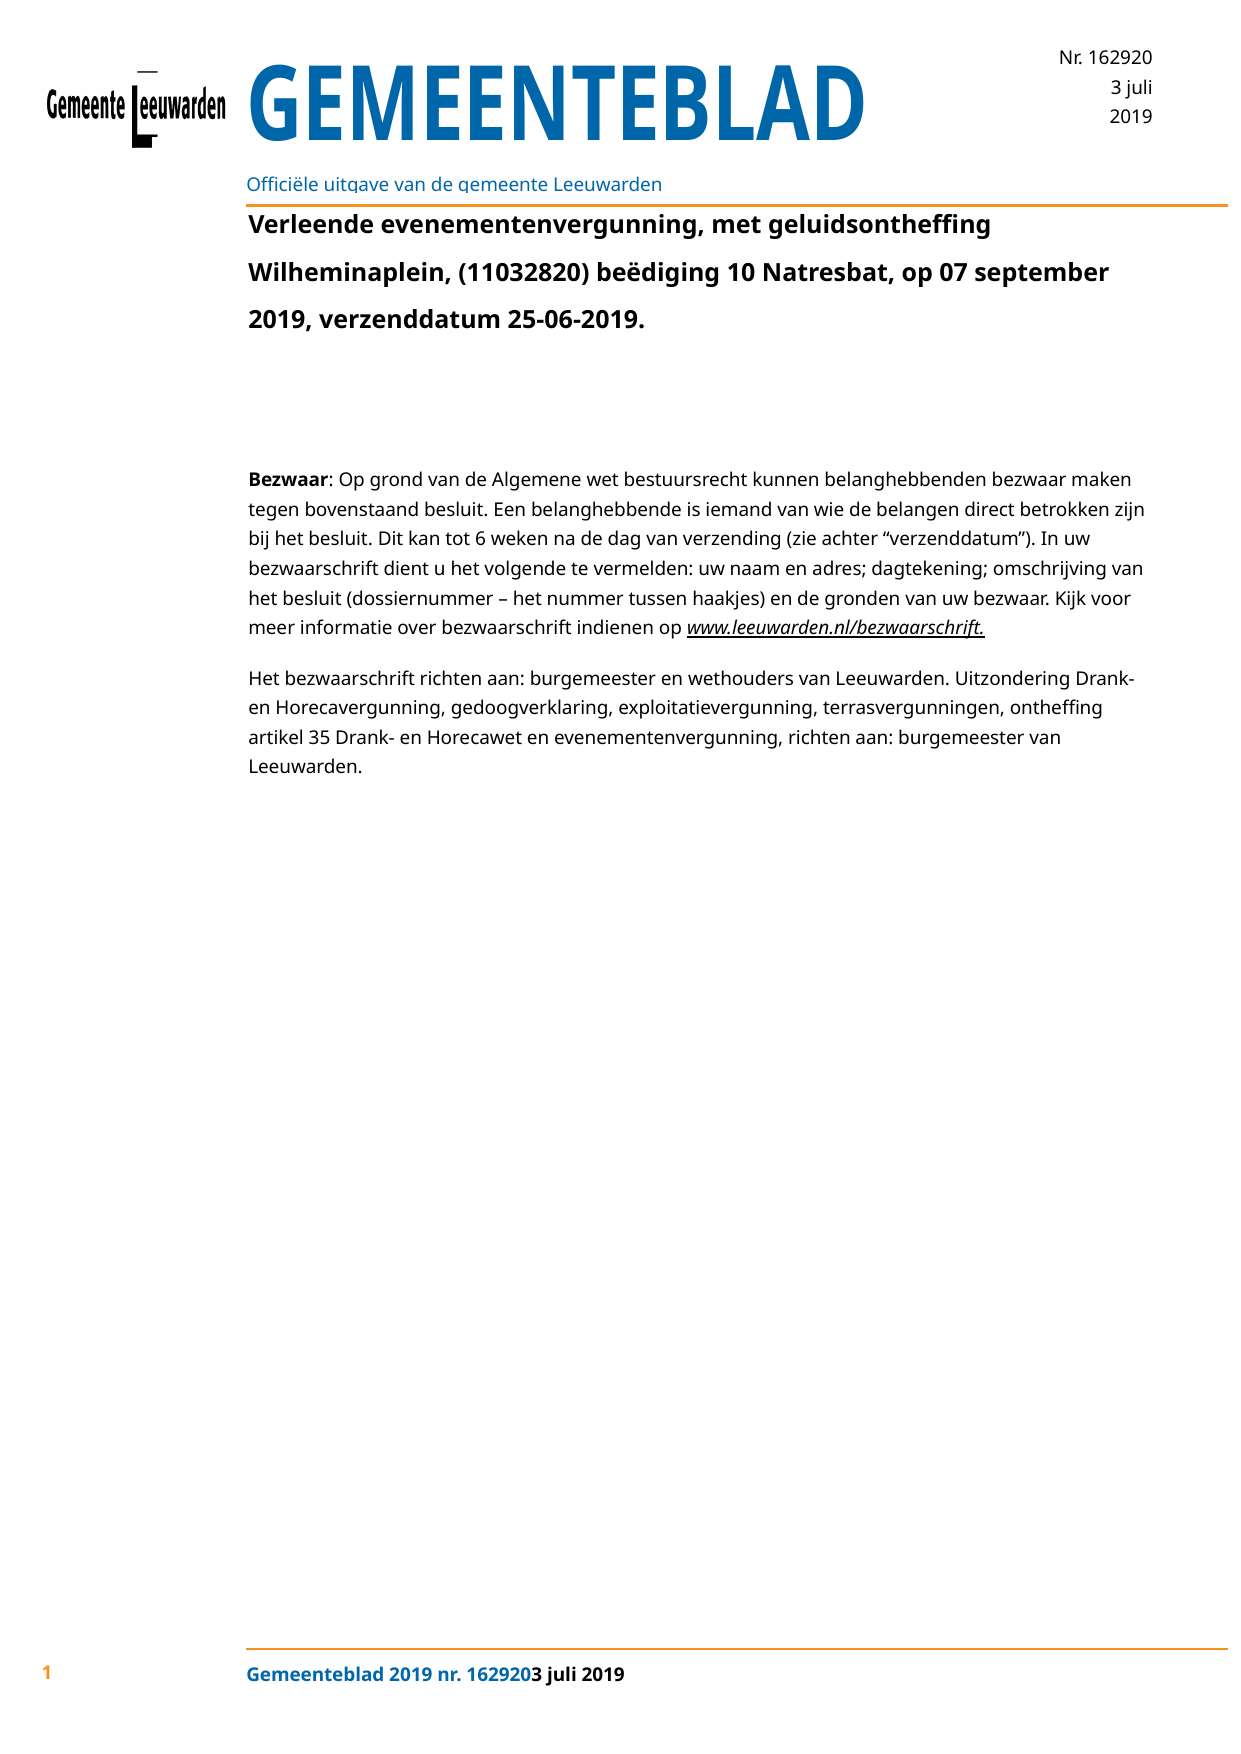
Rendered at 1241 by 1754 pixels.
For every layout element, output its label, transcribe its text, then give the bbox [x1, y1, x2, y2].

text Bezwaar: Op grond van de Algemene wet bestuursrecht kunnen belanghebbenden bezwaar maken tegen bovenstaand besluit. Een belanghebbende is iemand van wie de belangen direct betrokken zijn bij het besluit. Dit kan tot 6 weken na de dag van verzending (zie achter “verzenddatum”). In uw bezwaarschrift dient u het volgende te vermelden: uw naam en adres; dagtekening; omschrijving van het besluit (dossiernummer – het nummer tussen haakjes) en de gronden van uw bezwaar. Kijk voor meer informatie over bezwaarschrift indienen op www.leeuwarden.nl/bezwaarschrift. [248, 466, 1152, 640]
picture [41, 47, 231, 172]
text Het bezwaarschrift richten aan: burgemeester en wethouders van Leeuwarden. Uitzondering Drank- en Horecavergunning, gedoogverklaring, exploitatievergunning, terrasvergunningen, ontheffing artikel 35 Drank- en Horecawet en evenementenvergunning, richten aan: burgemeester van Leeuwarden. [248, 665, 1152, 779]
text Verleende evenementenvergunning, met geluidsontheffing Wilheminaplein, (11032820) beëdiging 10 Natresbat, op 07 september 2019, verzenddatum 25-06-2019. [248, 207, 1152, 336]
